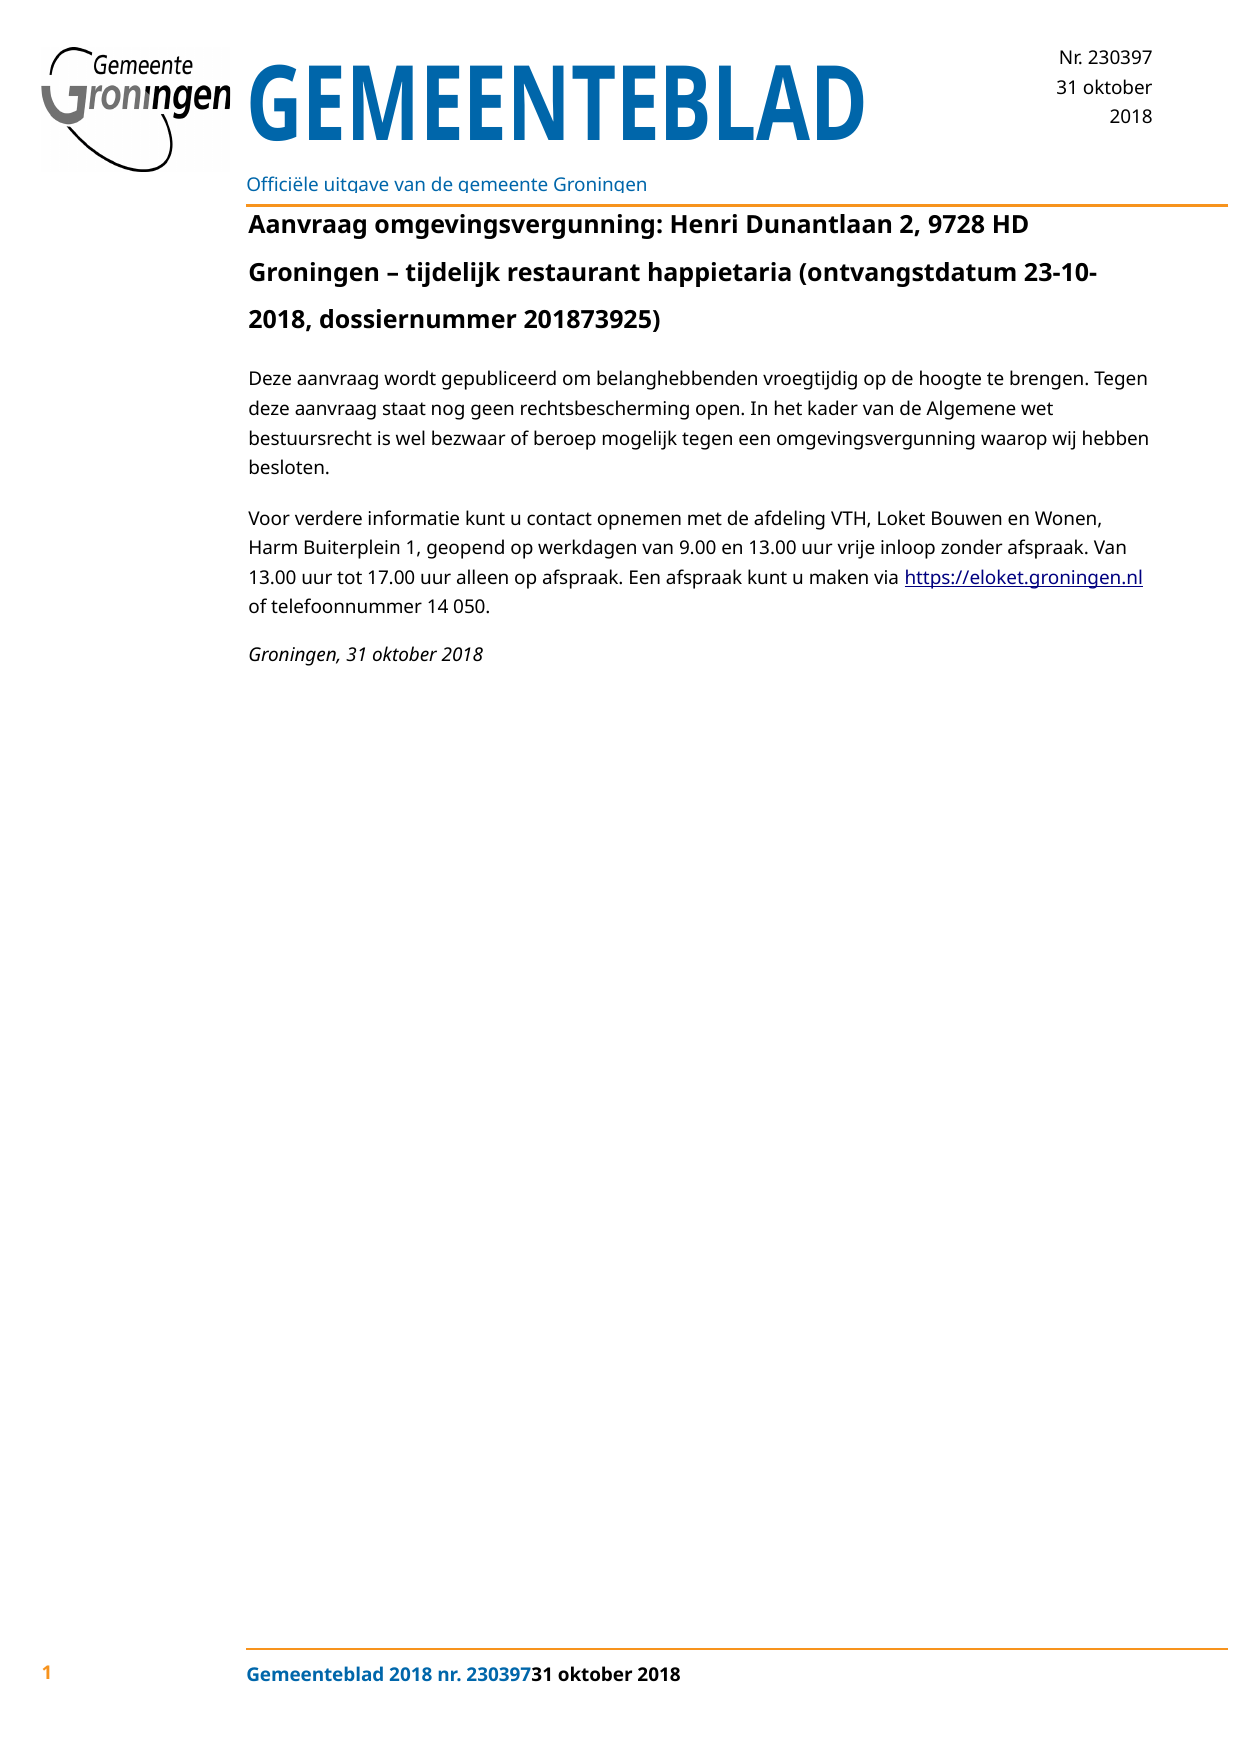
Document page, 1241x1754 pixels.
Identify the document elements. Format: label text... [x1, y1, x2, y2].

picture [41, 47, 231, 172]
text Aanvraag omgevingsvergunning: Henri Dunantlaan 2, 9728 HD Groningen – tijdelijk restaurant happietaria (ontvangstdatum 23-10-2018, dossiernummer 201873925) [248, 207, 1152, 336]
text Groningen, 31 oktober 2018 [248, 641, 1152, 667]
text Deze aanvraag wordt gepubliceerd om belanghebbenden vroegtijdig op de hoogte te brengen. Tegen deze aanvraag staat nog geen rechtsbescherming open. In het kader van de Algemene wet bestuursrecht is wel bezwaar of beroep mogelijk tegen een omgevingsvergunning waarop wij hebben besloten. [248, 366, 1152, 480]
text Voor verdere informatie kunt u contact opnemen met de afdeling VTH, Loket Bouwen en Wonen, Harm Buiterplein 1, geopend op werkdagen van 9.00 en 13.00 uur vrije inloop zonder afspraak. Van 13.00 uur tot 17.00 uur alleen op afspraak. Een afspraak kunt u maken via https://eloket.groningen.nl of telefoonnummer 14 050. [248, 505, 1152, 619]
